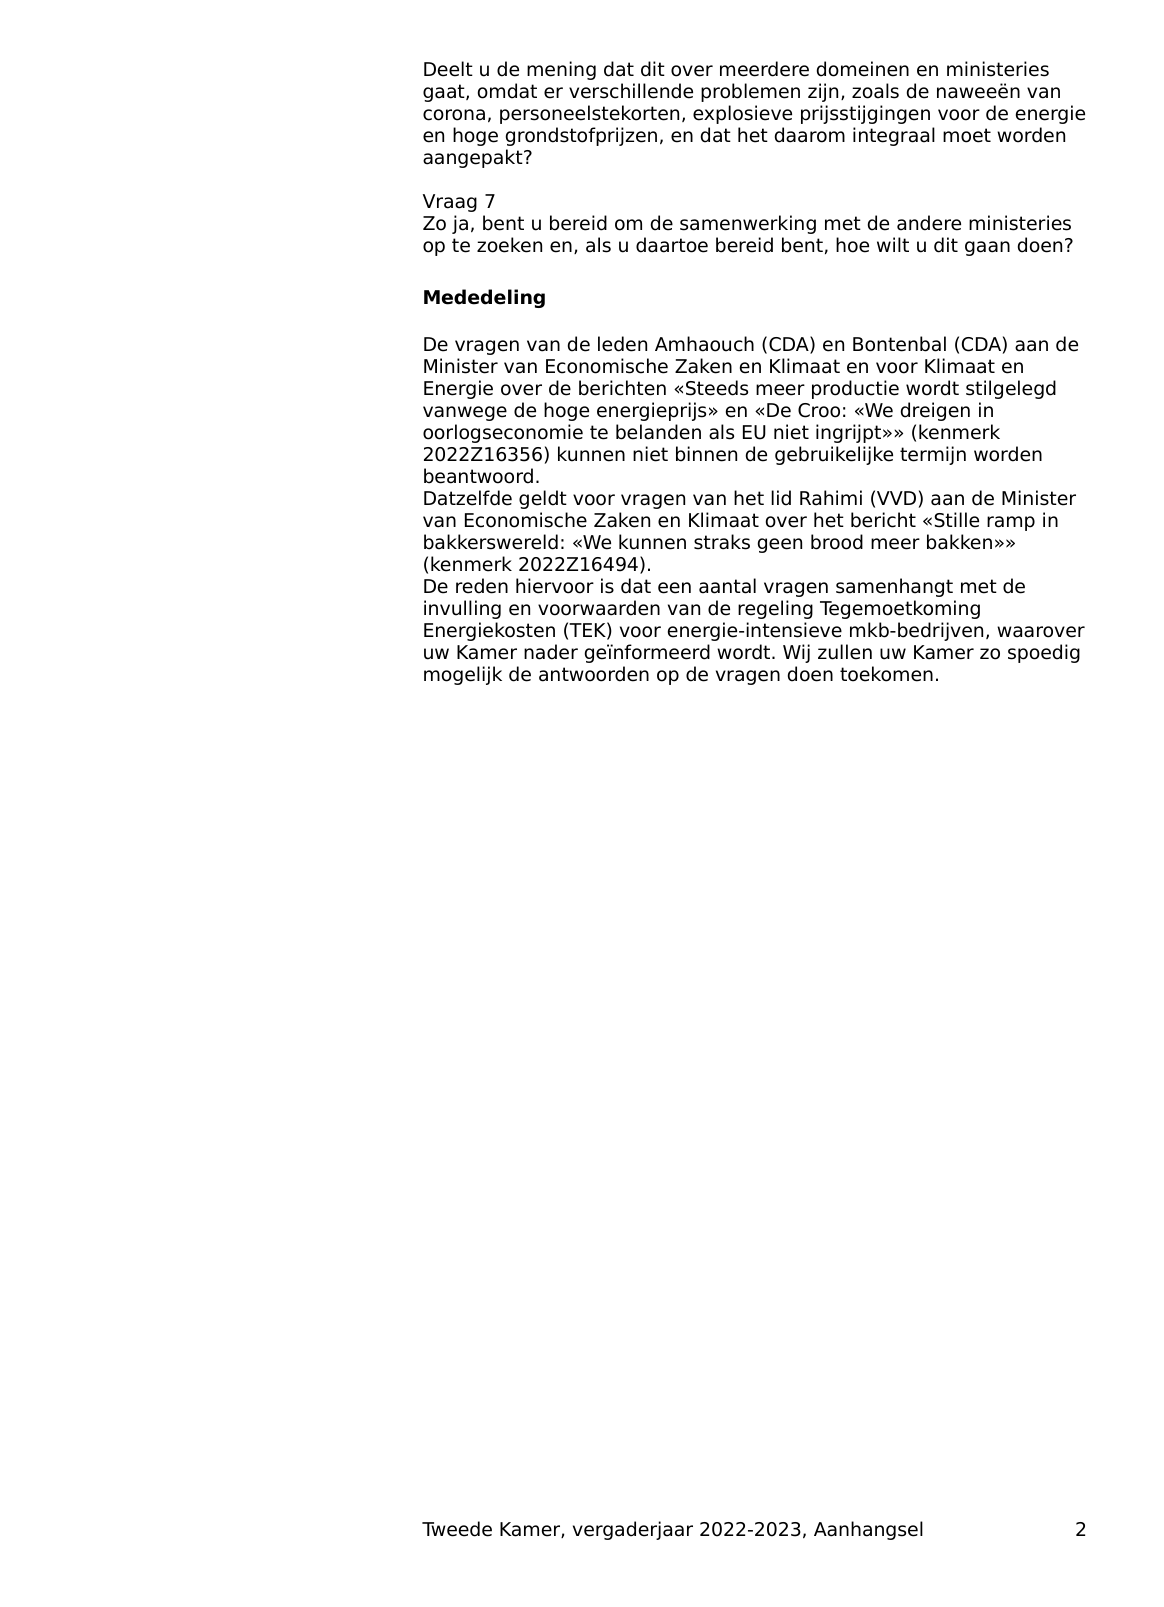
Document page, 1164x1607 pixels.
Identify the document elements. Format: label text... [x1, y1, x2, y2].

text Datzelfde geldt voor vragen van het lid Rahimi (VVD) aan de Minister van Economische Zaken en Klimaat over het bericht «Stille ramp in bakkerswereld: «We kunnen straks geen brood meer bakken»» (kenmerk 2022Z16494). [422, 488, 1087, 576]
subtitle Mededeling [422, 287, 1087, 309]
text Vraag 7 [422, 191, 1087, 213]
text De reden hiervoor is dat een aantal vragen samenhangt met de invulling en voorwaarden van de regeling Tegemoetkoming Energiekosten (TEK) voor energie-intensieve mkb-bedrijven, waarover uw Kamer nader geïnformeerd wordt. Wij zullen uw Kamer zo spoedig mogelijk de antwoorden op de vragen doen toekomen. [422, 576, 1087, 686]
text Deelt u de mening dat dit over meerdere domeinen en ministeries gaat, omdat er verschillende problemen zijn, zoals de naweeën van corona, personeelstekorten, explosieve prijsstijgingen voor de energie en hoge grondstofprijzen, en dat het daarom integraal moet worden aangepakt? [422, 59, 1087, 169]
text De vragen van de leden Amhaouch (CDA) en Bontenbal (CDA) aan de Minister van Economische Zaken en Klimaat en voor Klimaat en Energie over de berichten «Steeds meer productie wordt stilgelegd vanwege de hoge energieprijs» en «De Croo: «We dreigen in oorlogseconomie te belanden als EU niet ingrijpt»» (kenmerk 2022Z16356) kunnen niet binnen de gebruikelijke termijn worden beantwoord. [422, 334, 1087, 488]
text Zo ja, bent u bereid om de samenwerking met de andere ministeries op te zoeken en, als u daartoe bereid bent, hoe wilt u dit gaan doen? [422, 213, 1087, 257]
